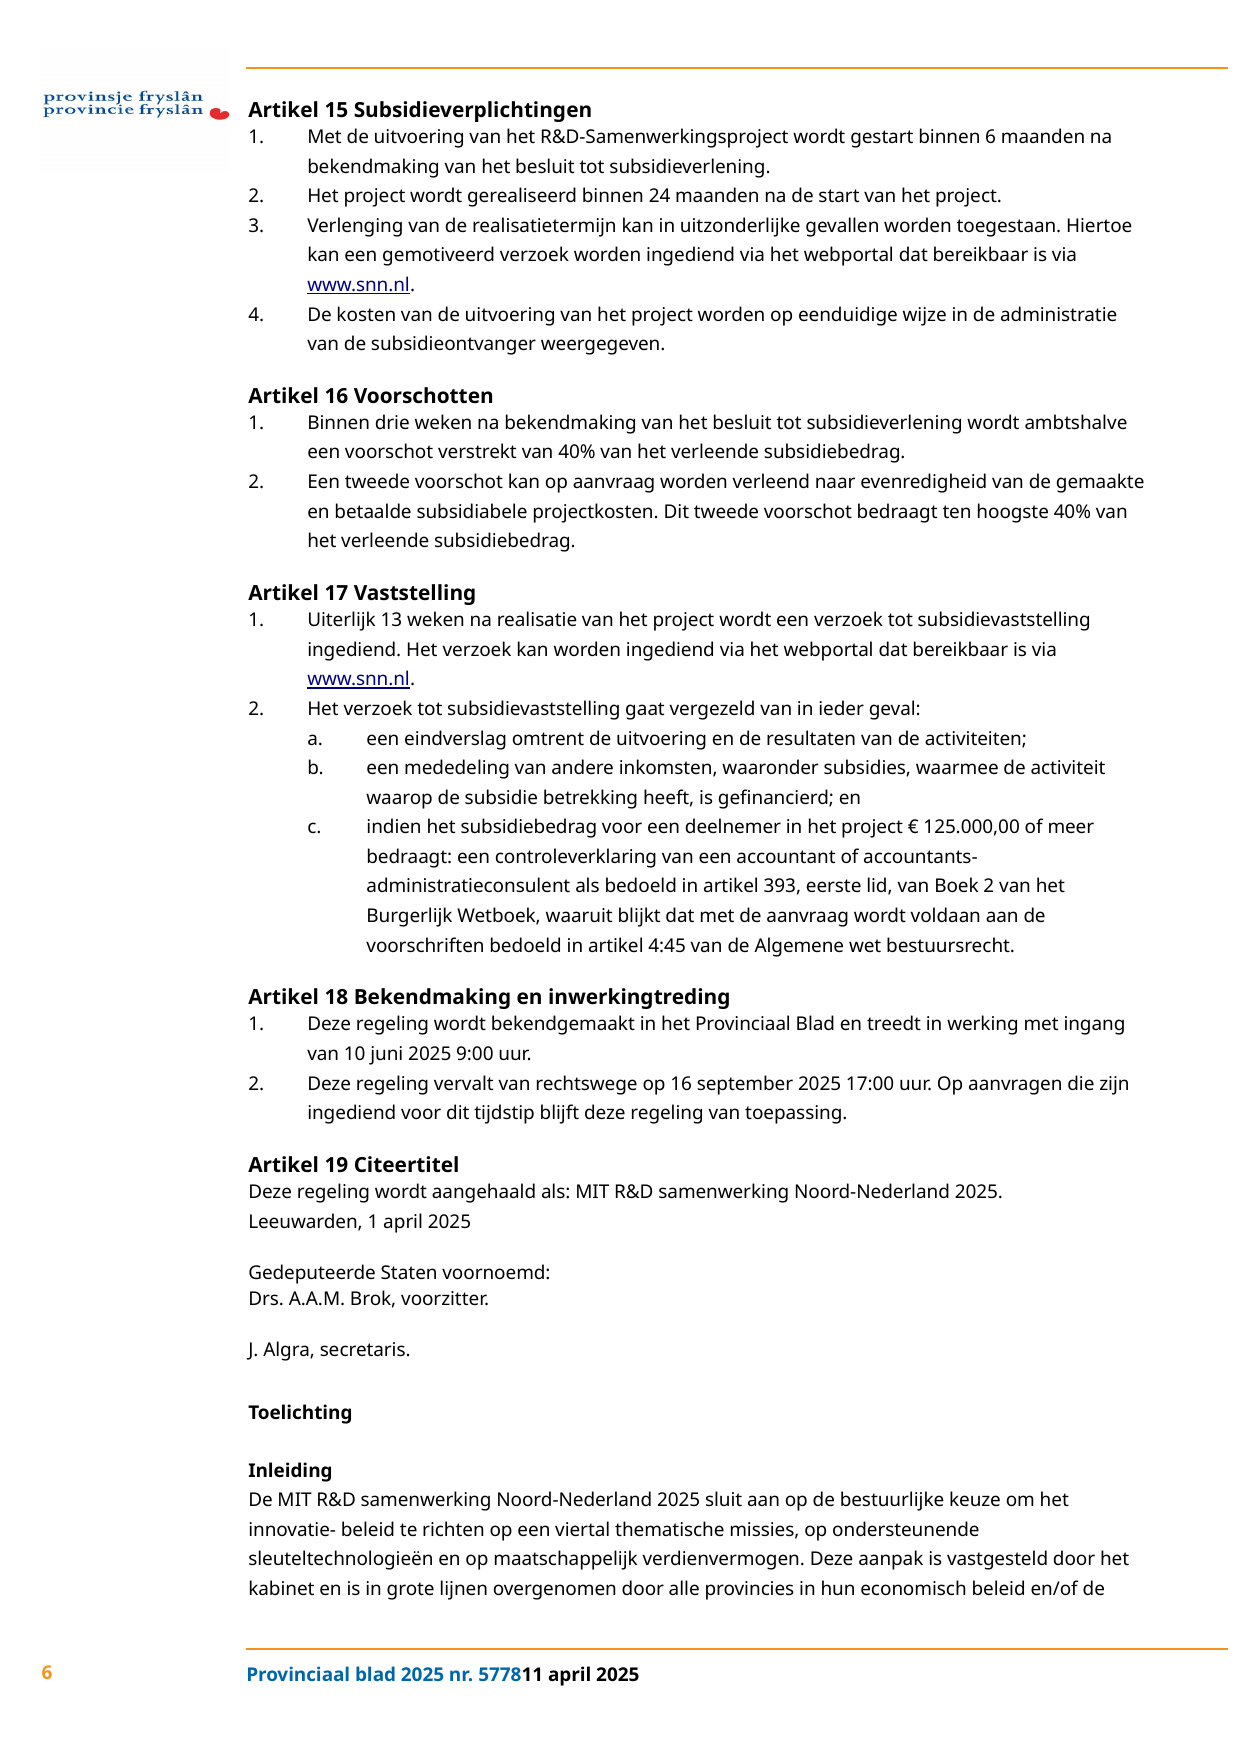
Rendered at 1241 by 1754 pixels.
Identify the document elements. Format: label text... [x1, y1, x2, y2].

list Met de uitvoering van het R&D-Samenwerkingsproject wordt gestart binnen 6 maanden na bekendmaking van het besluit tot subsidieverlening. [248, 123, 1152, 178]
text Gedeputeerde Staten voornoemd: [248, 1259, 1152, 1285]
list een eindverslag omtrent de uitvoering en de resultaten van de activiteiten; [307, 725, 1152, 750]
text Artikel 15 Subsidieverplichtingen [248, 95, 1152, 123]
text Leeuwarden, 1 april 2025 [248, 1208, 1152, 1233]
list Binnen drie weken na bekendmaking van het besluit tot subsidieverlening wordt ambtshalve een voorschot verstrekt van 40% van het verleende subsidiebedrag. [248, 409, 1152, 464]
text Artikel 16 Voorschotten [248, 381, 1152, 409]
list Verlenging van de realisatietermijn kan in uitzonderlijke gevallen worden toegestaan. Hiertoe kan een gemotiveerd verzoek worden ingediend via het webportal dat bereikbaar is via www.snn.nl. [248, 212, 1152, 297]
list Deze regeling wordt bekendgemaakt in het Provinciaal Blad en treedt in werking met ingang van 10 juni 2025 9:00 uur. [248, 1011, 1152, 1066]
list Deze regeling vervalt van rechtswege op 16 september 2025 17:00 uur. Op aanvragen die zijn ingediend voor dit tijdstip blijft deze regeling van toepassing. [248, 1070, 1152, 1125]
list indien het subsidiebedrag voor een deelnemer in het project € 125.000,00 of meer bedraagt: een controleverklaring van een accountant of accountants-administratieconsulent als bedoeld in artikel 393, eerste lid, van Boek 2 van het Burgerlijk Wetboek, waaruit blijkt dat met de aanvraag wordt voldaan aan de voorschriften bedoeld in artikel 4:45 van de Algemene wet bestuursrecht. [307, 813, 1152, 957]
text J. Algra, secretaris. [248, 1336, 1152, 1362]
list Het project wordt gerealiseerd binnen 24 maanden na de start van het project. [248, 182, 1152, 208]
text Inleiding [248, 1457, 1152, 1482]
text Artikel 19 Citeertitel [248, 1150, 1152, 1178]
picture [41, 47, 231, 172]
text Artikel 17 Vaststelling [248, 578, 1152, 606]
list Het verzoek tot subsidievaststelling gaat vergezeld van in ieder geval: [248, 695, 1152, 721]
text Toelichting [248, 1388, 1152, 1428]
text Drs. A.A.M. Brok, voorzitter. [248, 1285, 1152, 1311]
text Deze regeling wordt aangehaald als: MIT R&D samenwerking Noord-Nederland 2025. [248, 1178, 1152, 1204]
list een mededeling van andere inkomsten, waaronder subsidies, waarmee de activiteit waarop de subsidie betrekking heeft, is gefinancierd; en [307, 754, 1152, 809]
text Artikel 18 Bekendmaking en inwerkingtreding [248, 982, 1152, 1011]
text De MIT R&D samenwerking Noord-Nederland 2025 sluit aan op de bestuurlijke keuze om het innovatie- beleid te richten op een viertal thematische missies, op ondersteunende sleuteltechnologieën en op maatschappelijk verdienvermogen. Deze aanpak is vastgesteld door het kabinet en is in grote lijnen overgenomen door alle provincies in hun economisch beleid en/of de [248, 1486, 1152, 1601]
list Een tweede voorschot kan op aanvraag worden verleend naar evenredigheid van de gemaakte en betaalde subsidiabele projectkosten. Dit tweede voorschot bedraagt ten hoogste 40% van het verleende subsidiebedrag. [248, 468, 1152, 553]
list De kosten van de uitvoering van het project worden op eenduidige wijze in de administratie van de subsidieontvanger weergegeven. [248, 301, 1152, 356]
list Uiterlijk 13 weken na realisatie van het project wordt een verzoek tot subsidievaststelling ingediend. Het verzoek kan worden ingediend via het webportal dat bereikbaar is via www.snn.nl. [248, 606, 1152, 691]
